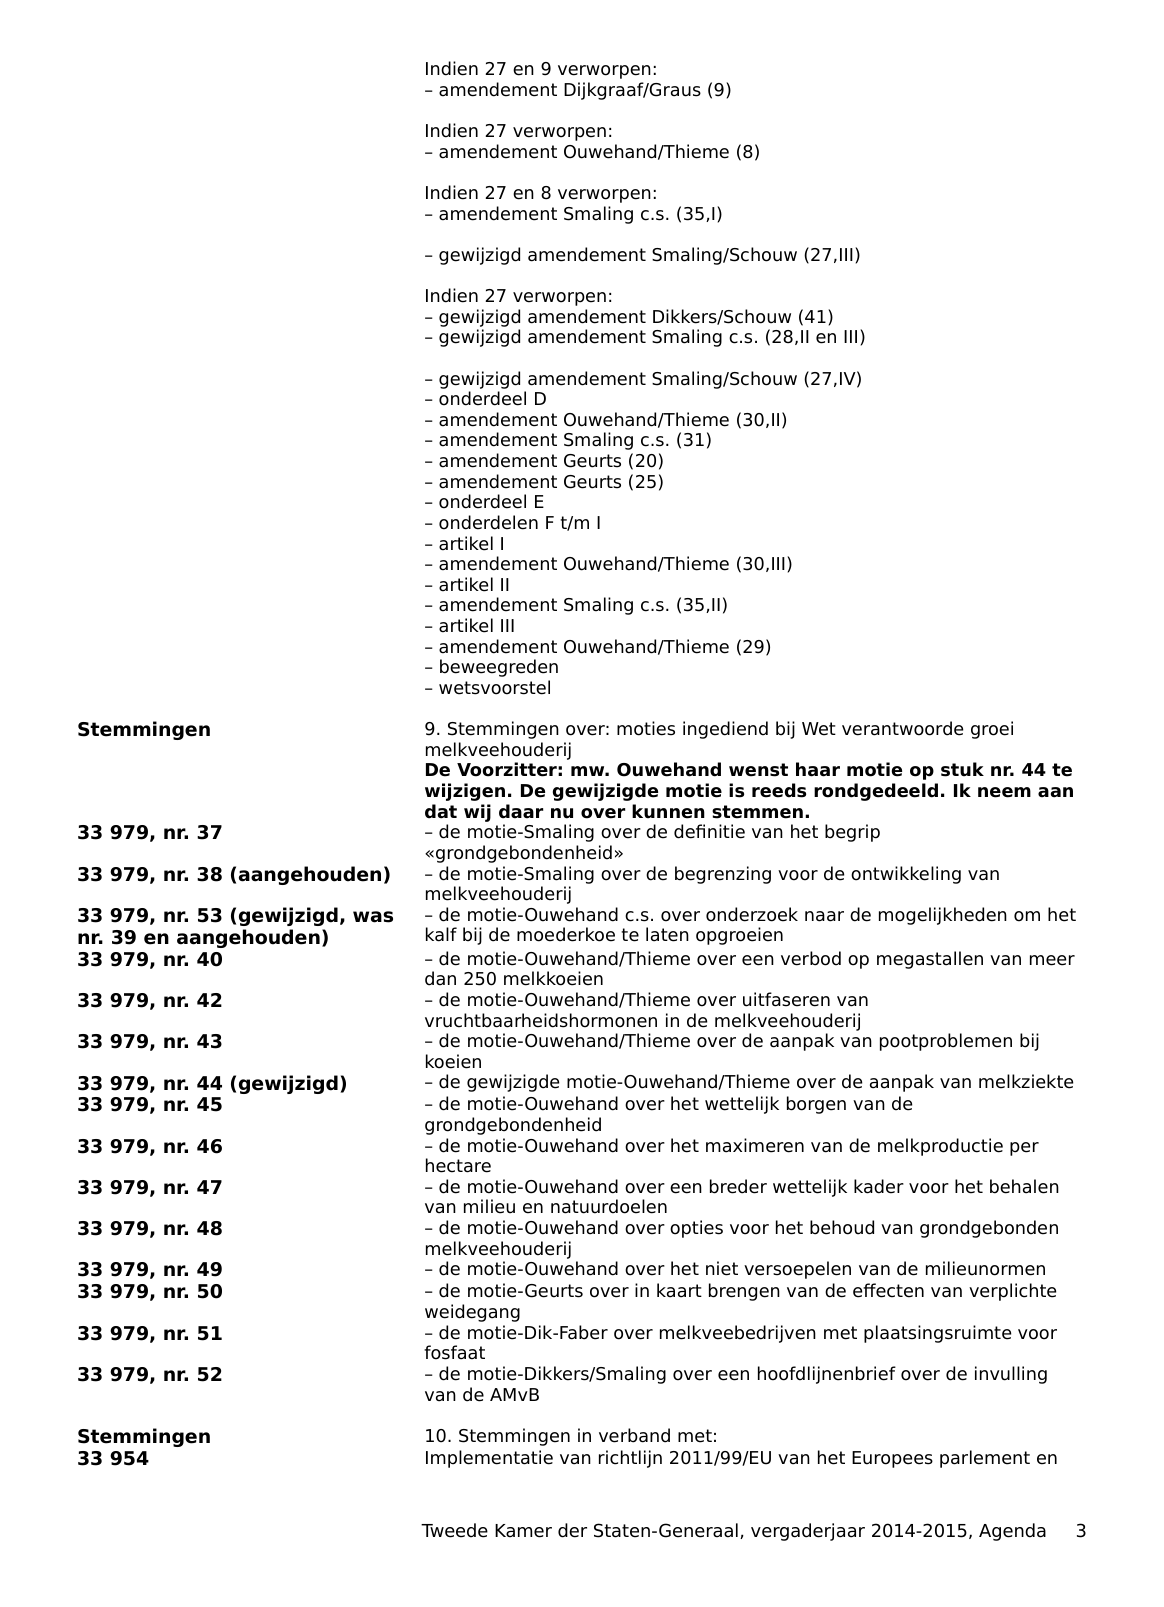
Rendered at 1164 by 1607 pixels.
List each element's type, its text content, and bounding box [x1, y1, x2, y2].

table_cell [401, 678, 418, 698]
table_cell – artikel II [418, 575, 1087, 595]
table_cell [401, 59, 418, 80]
table_cell [77, 472, 401, 492]
table_cell [401, 1448, 418, 1470]
table_cell [418, 265, 1087, 286]
table_cell De Voorzitter: mw. Ouwehand wenst haar motie op stuk nr. 44 te wijzigen. De gewijzigde motie is reeds rondgedeeld. Ik neem aan dat wij daar nu over kunnen stemmen. [418, 760, 1087, 822]
table_cell [401, 162, 418, 183]
table_cell [401, 1031, 418, 1072]
table_cell [401, 204, 418, 224]
table_cell [401, 1364, 418, 1405]
table_cell – de motie-Ouwehand over opties voor het behoud van grondgebonden melkveehouderij [418, 1218, 1087, 1259]
table_cell [77, 678, 401, 698]
table_cell – onderdeel D [418, 389, 1087, 410]
table_cell [401, 307, 418, 327]
table_cell 33 979, nr. 51 [77, 1323, 401, 1364]
table_cell – de motie-Geurts over in kaart brengen van de effecten van verplichte weidegang [418, 1281, 1087, 1323]
table_cell 33 979, nr. 44 (gewijzigd) [77, 1073, 401, 1094]
table_cell – de motie-Ouwehand over een breder wettelijk kader voor het behalen van milieu en natuurdoelen [418, 1177, 1087, 1218]
table_cell Indien 27 verworpen: [418, 121, 1087, 142]
table_cell [401, 1259, 418, 1281]
table_cell [418, 100, 1087, 121]
table_cell [401, 657, 418, 678]
table_cell – amendement Ouwehand/Thieme (30,II) [418, 410, 1087, 430]
table_cell [77, 410, 401, 430]
table_cell 33 979, nr. 38 (aangehouden) [77, 864, 401, 905]
table_cell [401, 1136, 418, 1177]
table_cell [77, 307, 401, 327]
table_cell [401, 616, 418, 637]
table_cell [77, 430, 401, 451]
table_cell [77, 595, 401, 616]
table_cell [401, 430, 418, 451]
table_cell [401, 513, 418, 533]
table_cell [418, 224, 1087, 245]
table_cell 33 979, nr. 49 [77, 1259, 401, 1281]
table_cell [401, 410, 418, 430]
table_cell [77, 286, 401, 307]
table_cell – amendement Smaling c.s. (35,II) [418, 595, 1087, 616]
table_cell [77, 637, 401, 657]
table_cell [77, 534, 401, 554]
table_cell [401, 348, 418, 368]
table_cell [401, 265, 418, 286]
table_cell – amendement Smaling c.s. (35,I) [418, 204, 1087, 224]
table_cell 33 954 [77, 1448, 401, 1470]
table_cell – gewijzigd amendement Dikkers/Schouw (41) [418, 307, 1087, 327]
table_cell [401, 121, 418, 142]
table_cell 33 979, nr. 52 [77, 1364, 401, 1405]
table_cell [77, 369, 401, 389]
table_cell – amendement Ouwehand/Thieme (30,III) [418, 554, 1087, 575]
table_cell – de gewijzigde motie-Ouwehand/Thieme over de aanpak van melkziekte [418, 1073, 1087, 1094]
table_cell – gewijzigd amendement Smaling/Schouw (27,IV) [418, 369, 1087, 389]
table_cell [401, 905, 418, 949]
table_cell [401, 100, 418, 121]
table_cell [401, 1094, 418, 1136]
table_cell – amendement Smaling c.s. (31) [418, 430, 1087, 451]
table_cell [77, 1405, 401, 1426]
table_cell – de motie-Ouwehand over het maximeren van de melkproductie per hectare [418, 1136, 1087, 1177]
table_cell [77, 760, 401, 822]
table_cell – onderdelen F t/m I [418, 513, 1087, 533]
table_cell 33 979, nr. 48 [77, 1218, 401, 1259]
table_cell – de motie-Ouwehand/Thieme over de aanpak van pootproblemen bij koeien [418, 1031, 1087, 1072]
table_cell [401, 492, 418, 513]
table_cell [401, 369, 418, 389]
table_cell 33 979, nr. 47 [77, 1177, 401, 1218]
table_cell [401, 1426, 418, 1448]
table_cell Stemmingen [77, 1426, 401, 1448]
table_cell [401, 699, 418, 719]
table_cell – de motie-Smaling over de definitie van het begrip «grondgebondenheid» [418, 822, 1087, 863]
table_cell 33 979, nr. 46 [77, 1136, 401, 1177]
table_cell [401, 472, 418, 492]
table_cell Indien 27 verworpen: [418, 286, 1087, 307]
table_cell [77, 183, 401, 203]
table_cell Indien 27 en 8 verworpen: [418, 183, 1087, 203]
table_cell [401, 534, 418, 554]
table_cell [77, 327, 401, 348]
table_cell – artikel I [418, 534, 1087, 554]
table_cell [77, 492, 401, 513]
table_cell [401, 595, 418, 616]
table_cell [401, 637, 418, 657]
table_cell – amendement Ouwehand/Thieme (8) [418, 142, 1087, 162]
table_cell – de motie-Ouwehand over het wettelijk borgen van de grondgebondenheid [418, 1094, 1087, 1136]
table_cell Implementatie van richtlijn 2011/99/EU van het Europees parlement en [418, 1448, 1087, 1470]
table_cell – de motie-Dikkers/Smaling over een hoofdlijnenbrief over de invulling van de AMvB [418, 1364, 1087, 1405]
table_cell [77, 80, 401, 100]
table_cell 33 979, nr. 37 [77, 822, 401, 863]
table_cell [401, 389, 418, 410]
table_cell – gewijzigd amendement Smaling/Schouw (27,III) [418, 245, 1087, 265]
table_cell [401, 142, 418, 162]
table_cell [401, 1405, 418, 1426]
table_cell 33 979, nr. 53 (gewijzigd, was nr. 39 en aangehouden) [77, 905, 401, 949]
table_cell [77, 348, 401, 368]
table_cell [77, 616, 401, 637]
table_cell [77, 204, 401, 224]
table_cell [77, 100, 401, 121]
table_cell 9. Stemmingen over: moties ingediend bij Wet verantwoorde groei melkveehouderij [418, 719, 1087, 760]
table_cell [401, 575, 418, 595]
table_cell – onderdeel E [418, 492, 1087, 513]
table_cell – de motie-Ouwehand c.s. over onderzoek naar de mogelijkheden om het kalf bij de moederkoe te laten opgroeien [418, 905, 1087, 949]
table_cell [77, 699, 401, 719]
table_cell 33 979, nr. 50 [77, 1281, 401, 1323]
table_cell [77, 162, 401, 183]
table_cell [401, 327, 418, 348]
table_cell [401, 760, 418, 822]
table_cell – de motie-Smaling over de begrenzing voor de ontwikkeling van melkveehouderij [418, 864, 1087, 905]
table_cell [77, 121, 401, 142]
table_cell [77, 451, 401, 472]
table_cell [77, 245, 401, 265]
table_cell – de motie-Dik-Faber over melkveebedrijven met plaatsingsruimte voor fosfaat [418, 1323, 1087, 1364]
table_cell – de motie-Ouwehand/Thieme over een verbod op megastallen van meer dan 250 melkkoeien [418, 949, 1087, 990]
table_cell 33 979, nr. 43 [77, 1031, 401, 1072]
table_cell – amendement Ouwehand/Thieme (29) [418, 637, 1087, 657]
table_cell – amendement Geurts (25) [418, 472, 1087, 492]
table_cell Indien 27 en 9 verworpen: [418, 59, 1087, 80]
table_cell [418, 348, 1087, 368]
table_cell [77, 265, 401, 286]
table_cell [401, 183, 418, 203]
table_cell [77, 224, 401, 245]
table_cell 10. Stemmingen in verband met: [418, 1426, 1087, 1448]
table_cell [401, 286, 418, 307]
table_cell [401, 1073, 418, 1094]
table_cell [401, 1281, 418, 1323]
table_cell [77, 554, 401, 575]
table_cell [401, 864, 418, 905]
table_cell – wetsvoorstel [418, 678, 1087, 698]
table_cell – de motie-Ouwehand/Thieme over uitfaseren van vruchtbaarheidshormonen in de melkveehouderij [418, 990, 1087, 1031]
table_cell [418, 699, 1087, 719]
table_cell [401, 719, 418, 760]
table_cell [401, 224, 418, 245]
table_cell 33 979, nr. 45 [77, 1094, 401, 1136]
table_cell [401, 949, 418, 990]
table_cell 33 979, nr. 42 [77, 990, 401, 1031]
table_cell [401, 1323, 418, 1364]
table_cell [401, 822, 418, 863]
table_cell – artikel III [418, 616, 1087, 637]
table_cell [77, 389, 401, 410]
table_cell 33 979, nr. 40 [77, 949, 401, 990]
table_cell [401, 1177, 418, 1218]
table_cell – amendement Dijkgraaf/Graus (9) [418, 80, 1087, 100]
table_cell [401, 245, 418, 265]
table_cell [77, 59, 401, 80]
table_cell – gewijzigd amendement Smaling c.s. (28,II en III) [418, 327, 1087, 348]
table_cell [77, 575, 401, 595]
table_cell – de motie-Ouwehand over het niet versoepelen van de milieunormen [418, 1259, 1087, 1281]
table_cell [401, 451, 418, 472]
table_cell – beweegreden [418, 657, 1087, 678]
table_cell [418, 162, 1087, 183]
table_cell [401, 80, 418, 100]
table_cell [77, 657, 401, 678]
table_cell Stemmingen [77, 719, 401, 760]
table_cell [401, 554, 418, 575]
table_cell [401, 990, 418, 1031]
table_cell – amendement Geurts (20) [418, 451, 1087, 472]
table_cell [401, 1218, 418, 1259]
table_cell [77, 513, 401, 533]
table_cell [418, 1405, 1087, 1426]
table_cell [77, 142, 401, 162]
